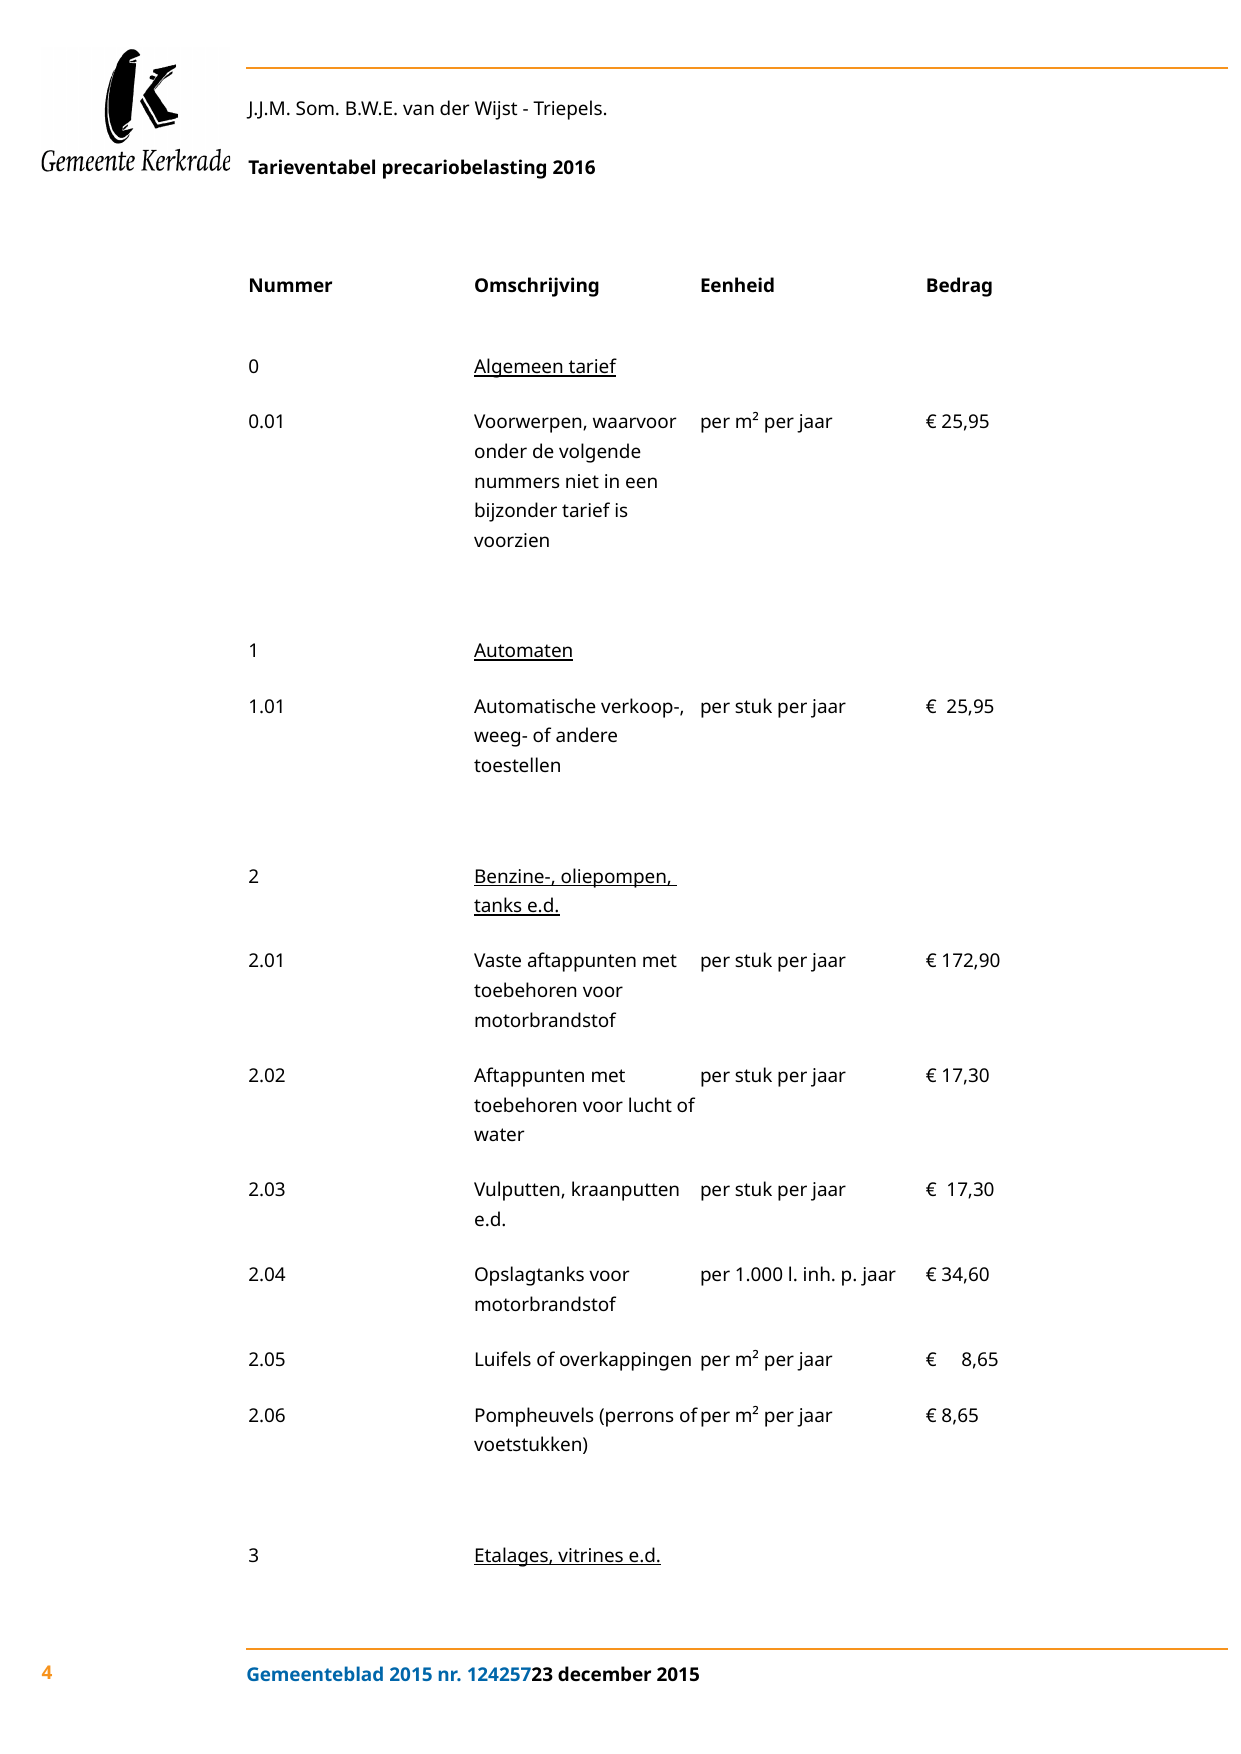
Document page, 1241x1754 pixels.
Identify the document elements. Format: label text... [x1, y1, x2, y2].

table_header [926, 324, 1152, 379]
table_cell per stuk per jaar [700, 664, 926, 778]
table_cell Automaten [474, 608, 700, 663]
table_cell [700, 1513, 926, 1568]
table_cell [700, 1457, 926, 1512]
table_cell Pompheuvels (perrons of voetstukken) [474, 1372, 700, 1457]
table_cell [474, 553, 700, 608]
table_cell per m² per jaar [700, 1317, 926, 1372]
table_cell [474, 778, 700, 833]
table_cell [248, 1457, 474, 1512]
table_cell [926, 1457, 1152, 1512]
table_cell Automatische verkoop-, weeg- of andere toestellen [474, 664, 700, 778]
table_cell per m² per jaar [700, 1372, 926, 1457]
table_header [700, 324, 926, 379]
table_cell Opslagtanks voor motorbrandstof [474, 1232, 700, 1317]
table_cell € 25,95 [926, 664, 1152, 778]
table_cell [700, 778, 926, 833]
table_cell 1.01 [248, 664, 474, 778]
table_cell 3 [248, 1513, 474, 1568]
table_cell per stuk per jaar [700, 1147, 926, 1232]
table_cell [248, 298, 474, 324]
table_cell [926, 608, 1152, 663]
table_cell Vaste aftappunten met toebehoren voor motorbrandstof [474, 918, 700, 1033]
table_cell [474, 1568, 700, 1593]
table_header Omschrijving [474, 243, 700, 298]
table_cell 2.06 [248, 1372, 474, 1457]
table_cell [926, 1513, 1152, 1568]
table_cell Voorwerpen, waarvoor onder de volgende nummers niet in een bijzonder tarief is voorzien [474, 379, 700, 553]
table_header 0 [248, 324, 474, 379]
table_cell € 8,65 [926, 1317, 1152, 1372]
table_cell [926, 1568, 1152, 1593]
table_cell € 25,95 [926, 379, 1152, 553]
table_cell 2.03 [248, 1147, 474, 1232]
table_cell [926, 553, 1152, 608]
table_cell € 17,30 [926, 1033, 1152, 1147]
table_cell Luifels of overkappingen [474, 1317, 700, 1372]
table_cell 2.02 [248, 1033, 474, 1147]
table_cell € 8,65 [926, 1372, 1152, 1457]
table_cell [248, 778, 474, 833]
table_cell [926, 778, 1152, 833]
table_cell [474, 1457, 700, 1512]
table_cell € 17,30 [926, 1147, 1152, 1232]
table_cell [700, 833, 926, 918]
table_header Eenheid [700, 243, 926, 298]
table_header Bedrag [926, 243, 1152, 298]
table_cell [700, 1568, 926, 1593]
table_cell 1 [248, 608, 474, 663]
table_cell € 34,60 [926, 1232, 1152, 1317]
text J.J.M. Som. B.W.E. van der Wijst - Triepels. [248, 95, 1152, 121]
table_cell [700, 553, 926, 608]
table_cell [700, 608, 926, 663]
table_header Algemeen tarief [474, 324, 700, 379]
table_cell € 172,90 [926, 918, 1152, 1033]
table_cell 2.01 [248, 918, 474, 1033]
table_cell [248, 553, 474, 608]
picture [41, 47, 231, 172]
table_cell per stuk per jaar [700, 918, 926, 1033]
table_cell 2.04 [248, 1232, 474, 1317]
table_header Nummer [248, 243, 474, 298]
table_cell 0.01 [248, 379, 474, 553]
table_cell per m² per jaar [700, 379, 926, 553]
table_cell Vulputten, kraanputten e.d. [474, 1147, 700, 1232]
table_cell per 1.000 l. inh. p. jaar [700, 1232, 926, 1317]
table_cell [926, 833, 1152, 918]
table_cell Benzine-, oliepompen, tanks e.d. [474, 833, 700, 918]
table_cell [248, 1568, 474, 1593]
table_cell 2 [248, 833, 474, 918]
table_cell Etalages, vitrines e.d. [474, 1513, 700, 1568]
table_cell 2.05 [248, 1317, 474, 1372]
table_cell Aftappunten met toebehoren voor lucht of water [474, 1033, 700, 1147]
table_cell per stuk per jaar [700, 1033, 926, 1147]
text Tarieventabel precariobelasting 2016 [248, 154, 1152, 180]
